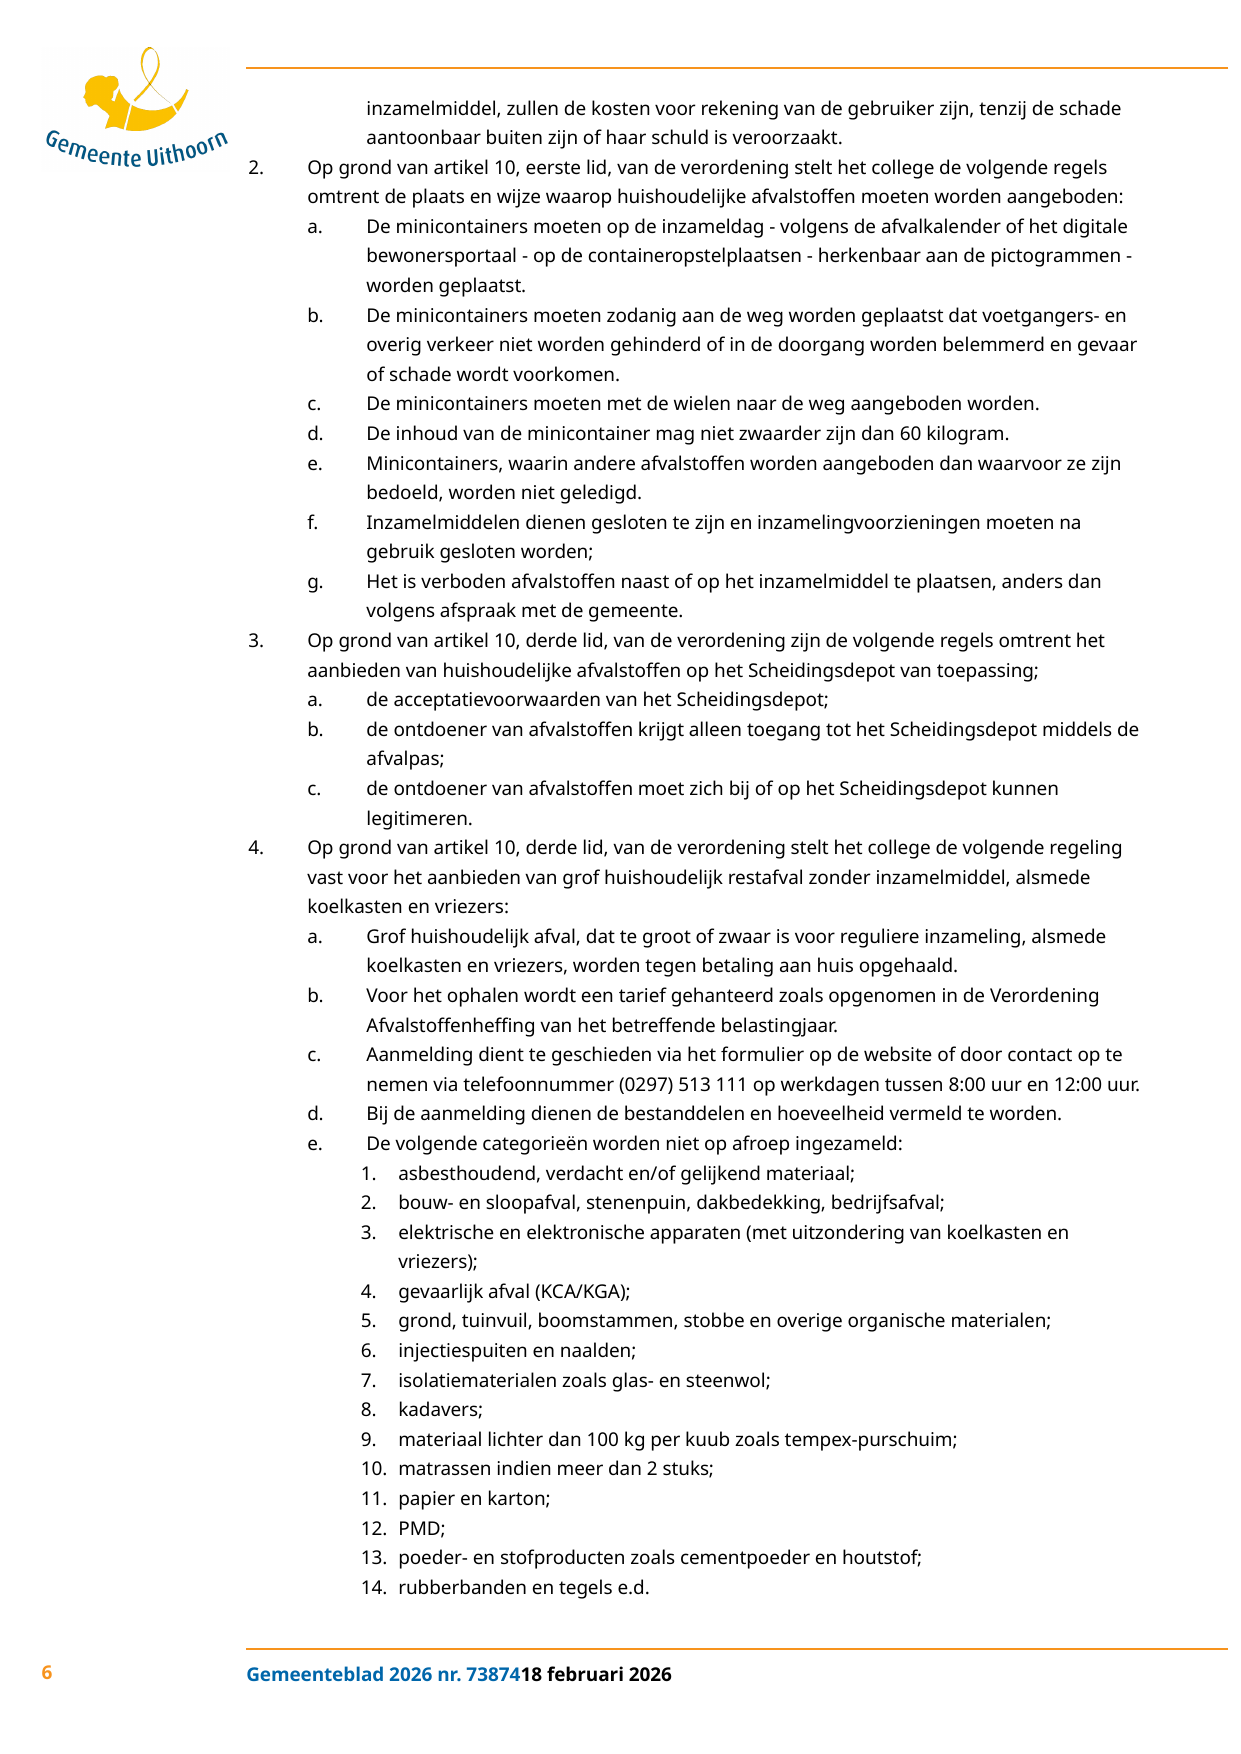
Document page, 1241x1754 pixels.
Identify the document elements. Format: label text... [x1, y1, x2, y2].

list PMD; [361, 1515, 1152, 1541]
list grond, tuinvuil, boomstammen, stobbe en overige organische materialen; [361, 1308, 1152, 1333]
list Grof huishoudelijk afval, dat te groot of zwaar is voor reguliere inzameling, alsmede koelkasten en vriezers, worden tegen betaling aan huis opgehaald. [307, 923, 1152, 978]
list Bij de aanmelding dienen de bestanddelen en hoeveelheid vermeld te worden. [307, 1101, 1152, 1126]
list De volgende categorieën worden niet op afroep ingezameld: [307, 1130, 1152, 1156]
list matrassen indien meer dan 2 stuks; [361, 1456, 1152, 1481]
list de ontdoener van afvalstoffen krijgt alleen toegang tot het Scheidingsdepot middels de afvalpas; [307, 716, 1152, 771]
list injectiespuiten en naalden; [361, 1337, 1152, 1363]
picture [41, 47, 231, 172]
list rubberbanden en tegels e.d. [361, 1574, 1152, 1600]
list papier en karton; [361, 1485, 1152, 1511]
list asbesthoudend, verdacht en/of gelijkend materiaal; [361, 1160, 1152, 1186]
list Inzamelmiddelen dienen gesloten te zijn en inzamelingvoorzieningen moeten na gebruik gesloten worden; [307, 509, 1152, 564]
list bouw- en sloopafval, stenenpuin, dakbedekking, bedrijfsafval; [361, 1189, 1152, 1215]
list Het is verboden afvalstoffen naast of op het inzamelmiddel te plaatsen, anders dan volgens afspraak met de gemeente. [307, 568, 1152, 623]
list inzamelmiddel, zullen de kosten voor rekening van de gebruiker zijn, tenzij de schade aantoonbaar buiten zijn of haar schuld is veroorzaakt. [307, 95, 1152, 150]
list de ontdoener van afvalstoffen moet zich bij of op het Scheidingsdepot kunnen legitimeren. [307, 775, 1152, 831]
list de acceptatievoorwaarden van het Scheidingsdepot; [307, 686, 1152, 712]
list Minicontainers, waarin andere afvalstoffen worden aangeboden dan waarvoor ze zijn bedoeld, worden niet geledigd. [307, 450, 1152, 505]
list De inhoud van de minicontainer mag niet zwaarder zijn dan 60 kilogram. [307, 420, 1152, 446]
list gevaarlijk afval (KCA/KGA); [361, 1278, 1152, 1304]
list elektrische en elektronische apparaten (met uitzondering van koelkasten en vriezers); [361, 1219, 1152, 1274]
list isolatiematerialen zoals glas- en steenwol; [361, 1367, 1152, 1393]
list De minicontainers moeten zodanig aan de weg worden geplaatst dat voetgangers- en overig verkeer niet worden gehinderd of in de doorgang worden belemmerd en gevaar of schade wordt voorkomen. [307, 302, 1152, 387]
list Voor het ophalen wordt een tarief gehanteerd zoals opgenomen in de Verordening Afvalstoffenheffing van het betreffende belastingjaar. [307, 982, 1152, 1038]
list Op grond van artikel 10, eerste lid, van de verordening stelt het college de volgende regels omtrent de plaats en wijze waarop huishoudelijke afvalstoffen moeten worden aangeboden: [248, 154, 1152, 209]
list materiaal lichter dan 100 kg per kuub zoals tempex-purschuim; [361, 1426, 1152, 1452]
list kadavers; [361, 1396, 1152, 1422]
list Op grond van artikel 10, derde lid, van de verordening stelt het college de volgende regeling vast voor het aanbieden van grof huishoudelijk restafval zonder inzamelmiddel, alsmede koelkasten en vriezers: [248, 834, 1152, 919]
list De minicontainers moeten met de wielen naar de weg aangeboden worden. [307, 391, 1152, 416]
list Op grond van artikel 10, derde lid, van de verordening zijn de volgende regels omtrent het aanbieden van huishoudelijke afvalstoffen op het Scheidingsdepot van toepassing; [248, 627, 1152, 683]
list De minicontainers moeten op de inzameldag - volgens de afvalkalender of het digitale bewonersportaal - op de containeropstelplaatsen - herkenbaar aan de pictogrammen - worden geplaatst. [307, 213, 1152, 298]
list poeder- en stofproducten zoals cementpoeder en houtstof; [361, 1544, 1152, 1570]
list Aanmelding dient te geschieden via het formulier op de website of door contact op te nemen via telefoonnummer (0297) 513 111 op werkdagen tussen 8:00 uur en 12:00 uur. [307, 1041, 1152, 1097]
